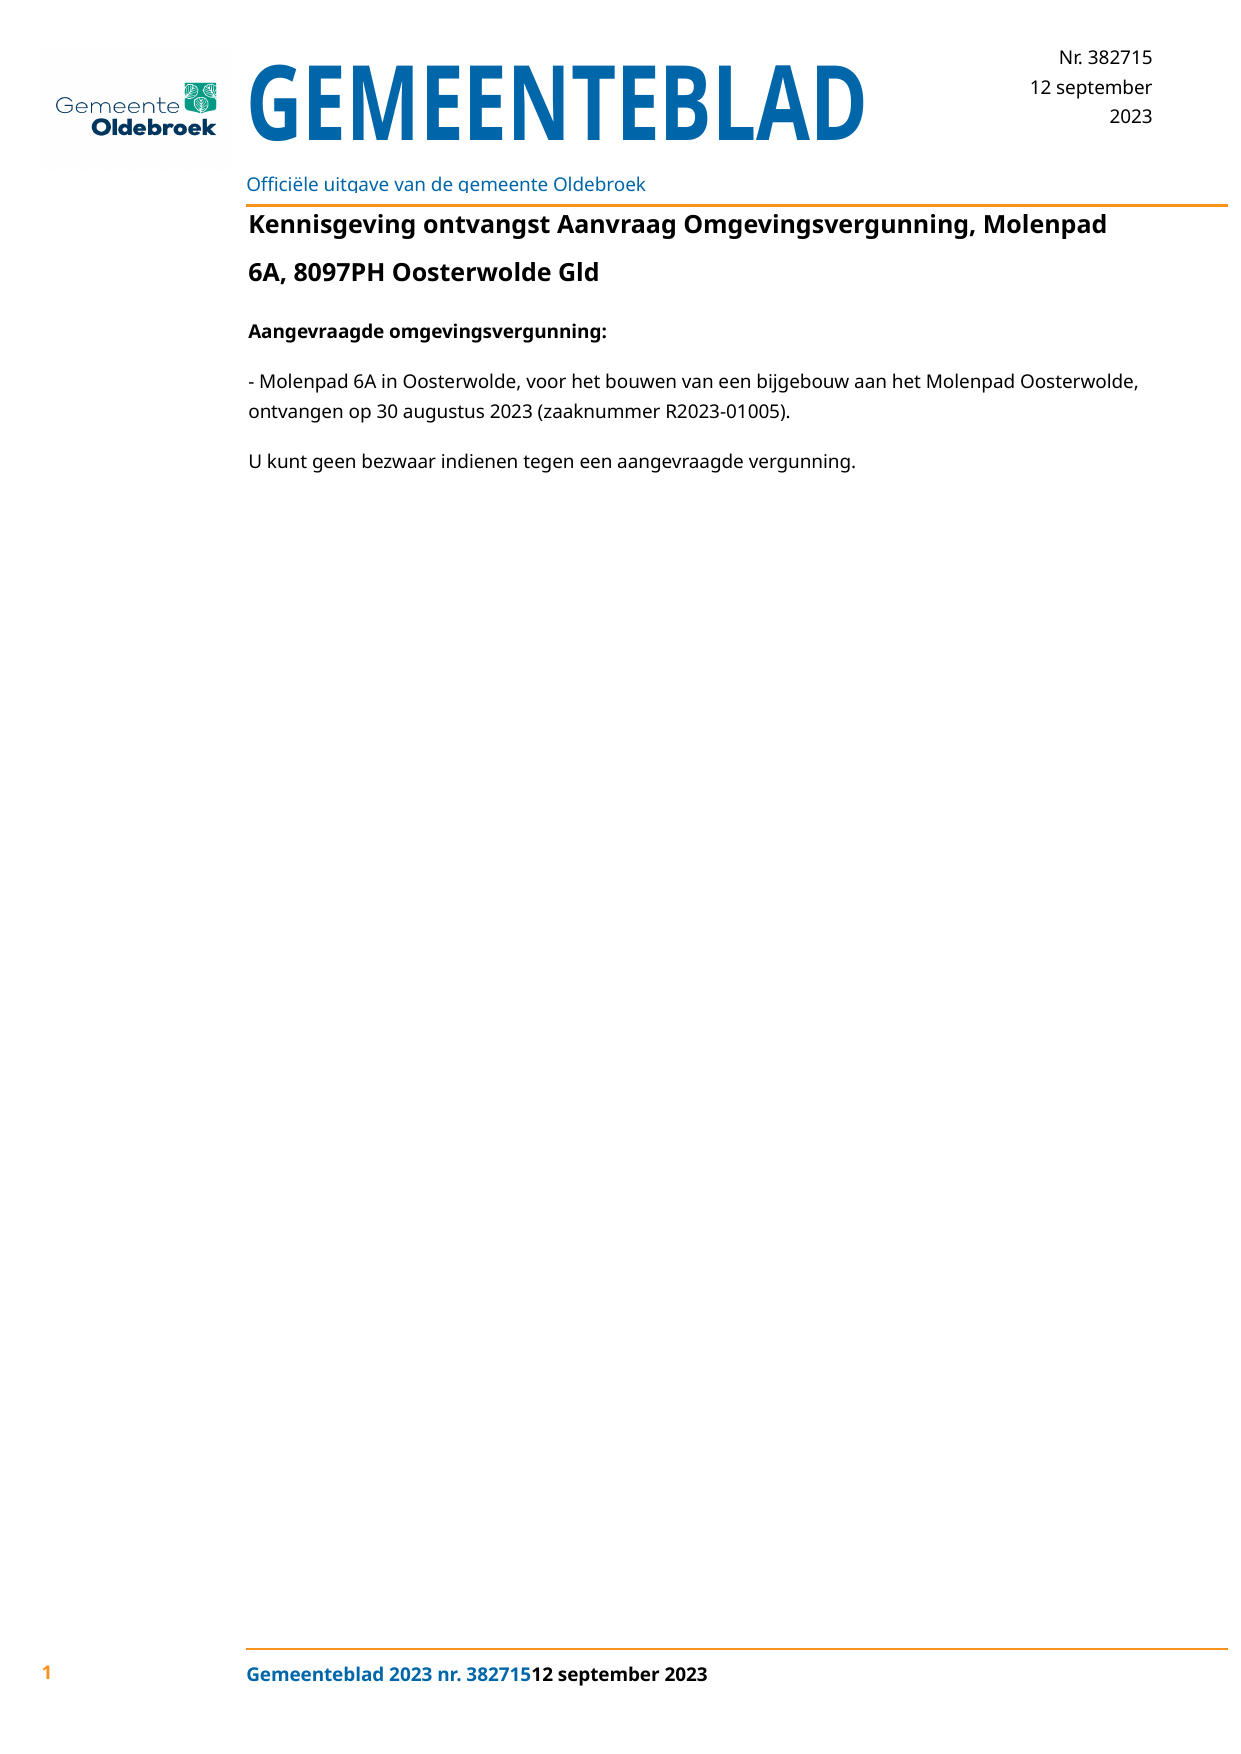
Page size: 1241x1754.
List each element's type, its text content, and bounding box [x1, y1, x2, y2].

text Kennisgeving ontvangst Aanvraag Omgevingsvergunning, Molenpad 6A, 8097PH Oosterwolde Gld [248, 207, 1152, 288]
picture [41, 47, 231, 172]
text - Molenpad 6A in Oosterwolde, voor het bouwen van een bijgebouw aan het Molenpad Oosterwolde, ontvangen op 30 augustus 2023 (zaaknummer R2023-01005). [248, 368, 1152, 424]
text Aangevraagde omgevingsvergunning: [248, 318, 1152, 344]
text U kunt geen bezwaar indienen tegen een aangevraagde vergunning. [248, 448, 1152, 474]
